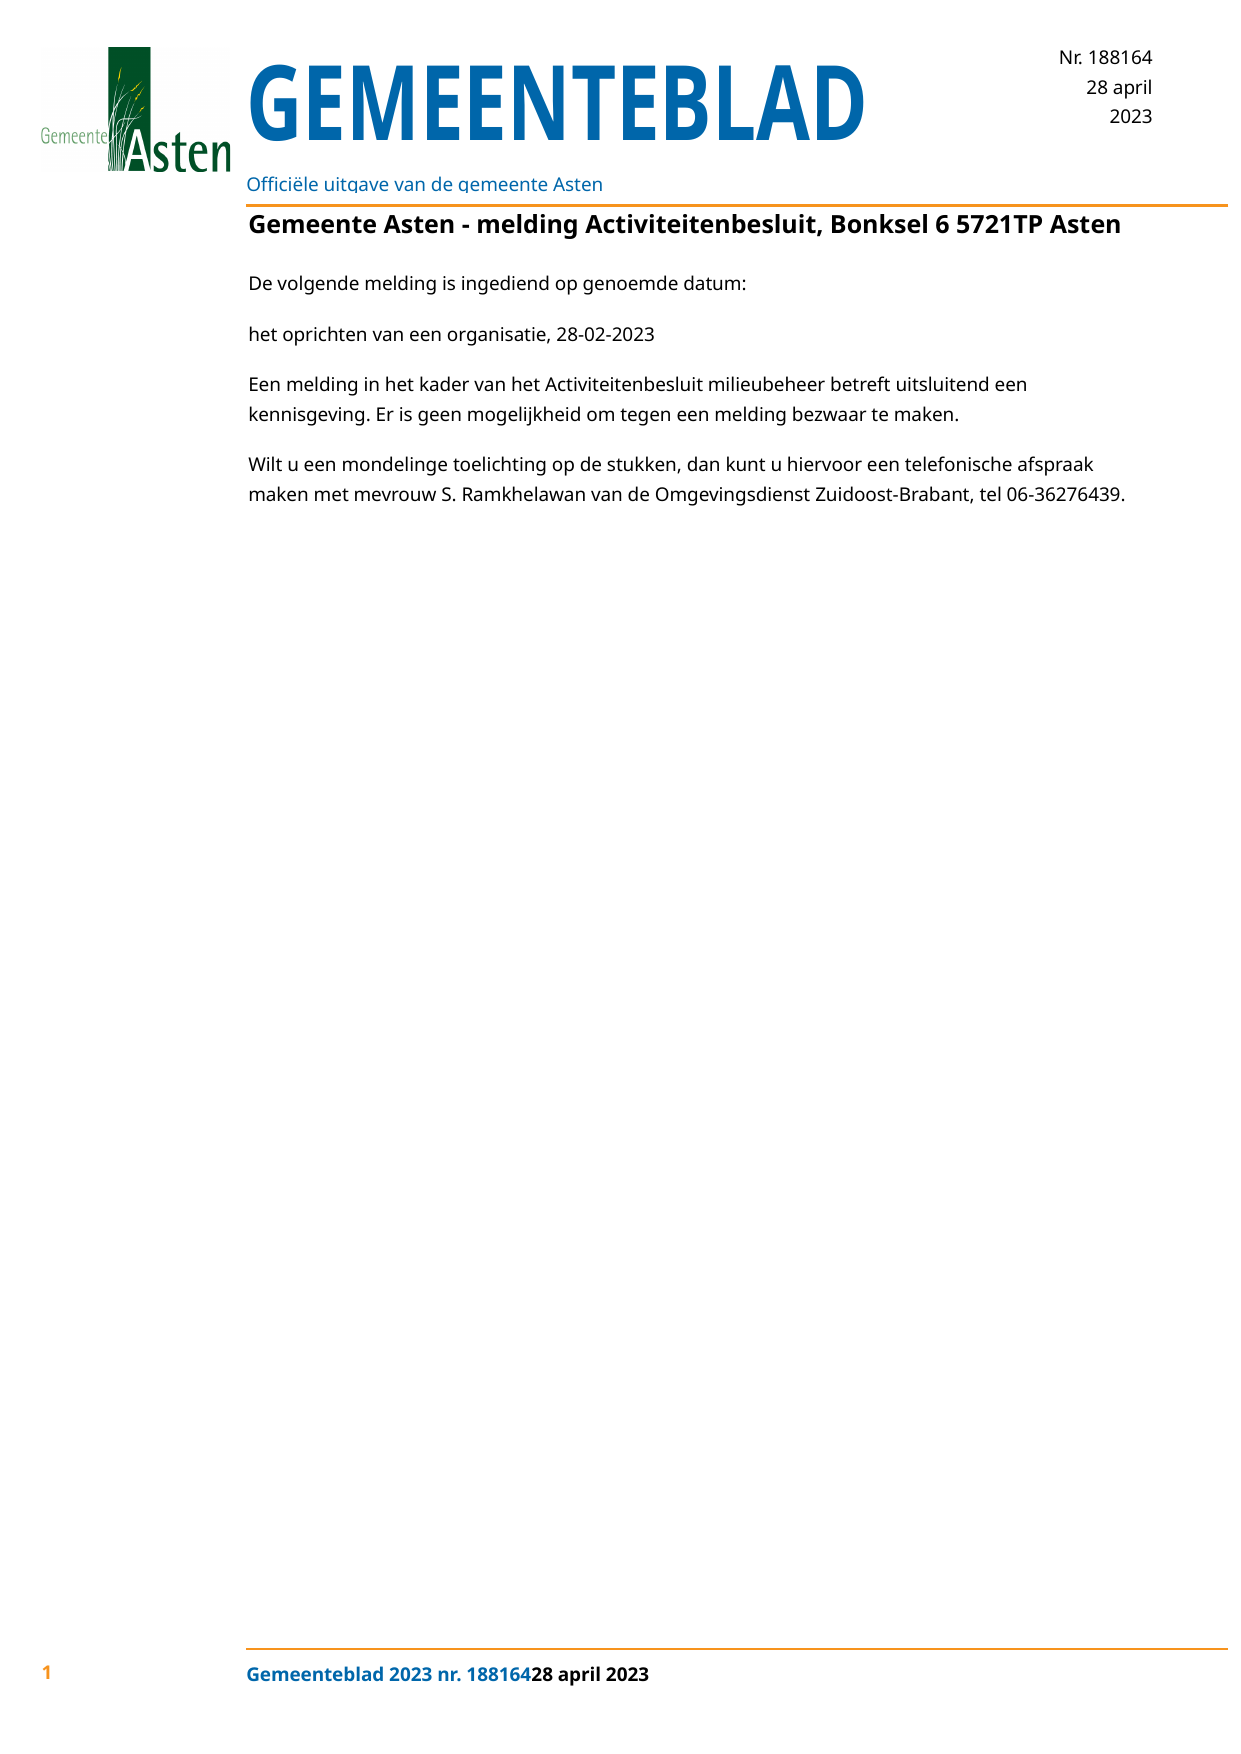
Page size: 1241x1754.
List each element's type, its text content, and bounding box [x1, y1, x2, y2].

text Wilt u een mondelinge toelichting op de stukken, dan kunt u hiervoor een telefonische afspraak maken met mevrouw S. Ramkhelawan van de Omgevingsdienst Zuidoost-Brabant, tel 06-36276439. [248, 451, 1152, 506]
text het oprichten van een organisatie, 28-02-2023 [248, 321, 1152, 346]
text Gemeente Asten - melding Activiteitenbesluit, Bonksel 6 5721TP Asten [248, 207, 1152, 241]
picture [41, 47, 231, 172]
text De volgende melding is ingediend op genoemde datum: [248, 270, 1152, 296]
text Een melding in het kader van het Activiteitenbesluit milieubeheer betreft uitsluitend een kennisgeving. Er is geen mogelijkheid om tegen een melding bezwaar te maken. [248, 371, 1152, 426]
